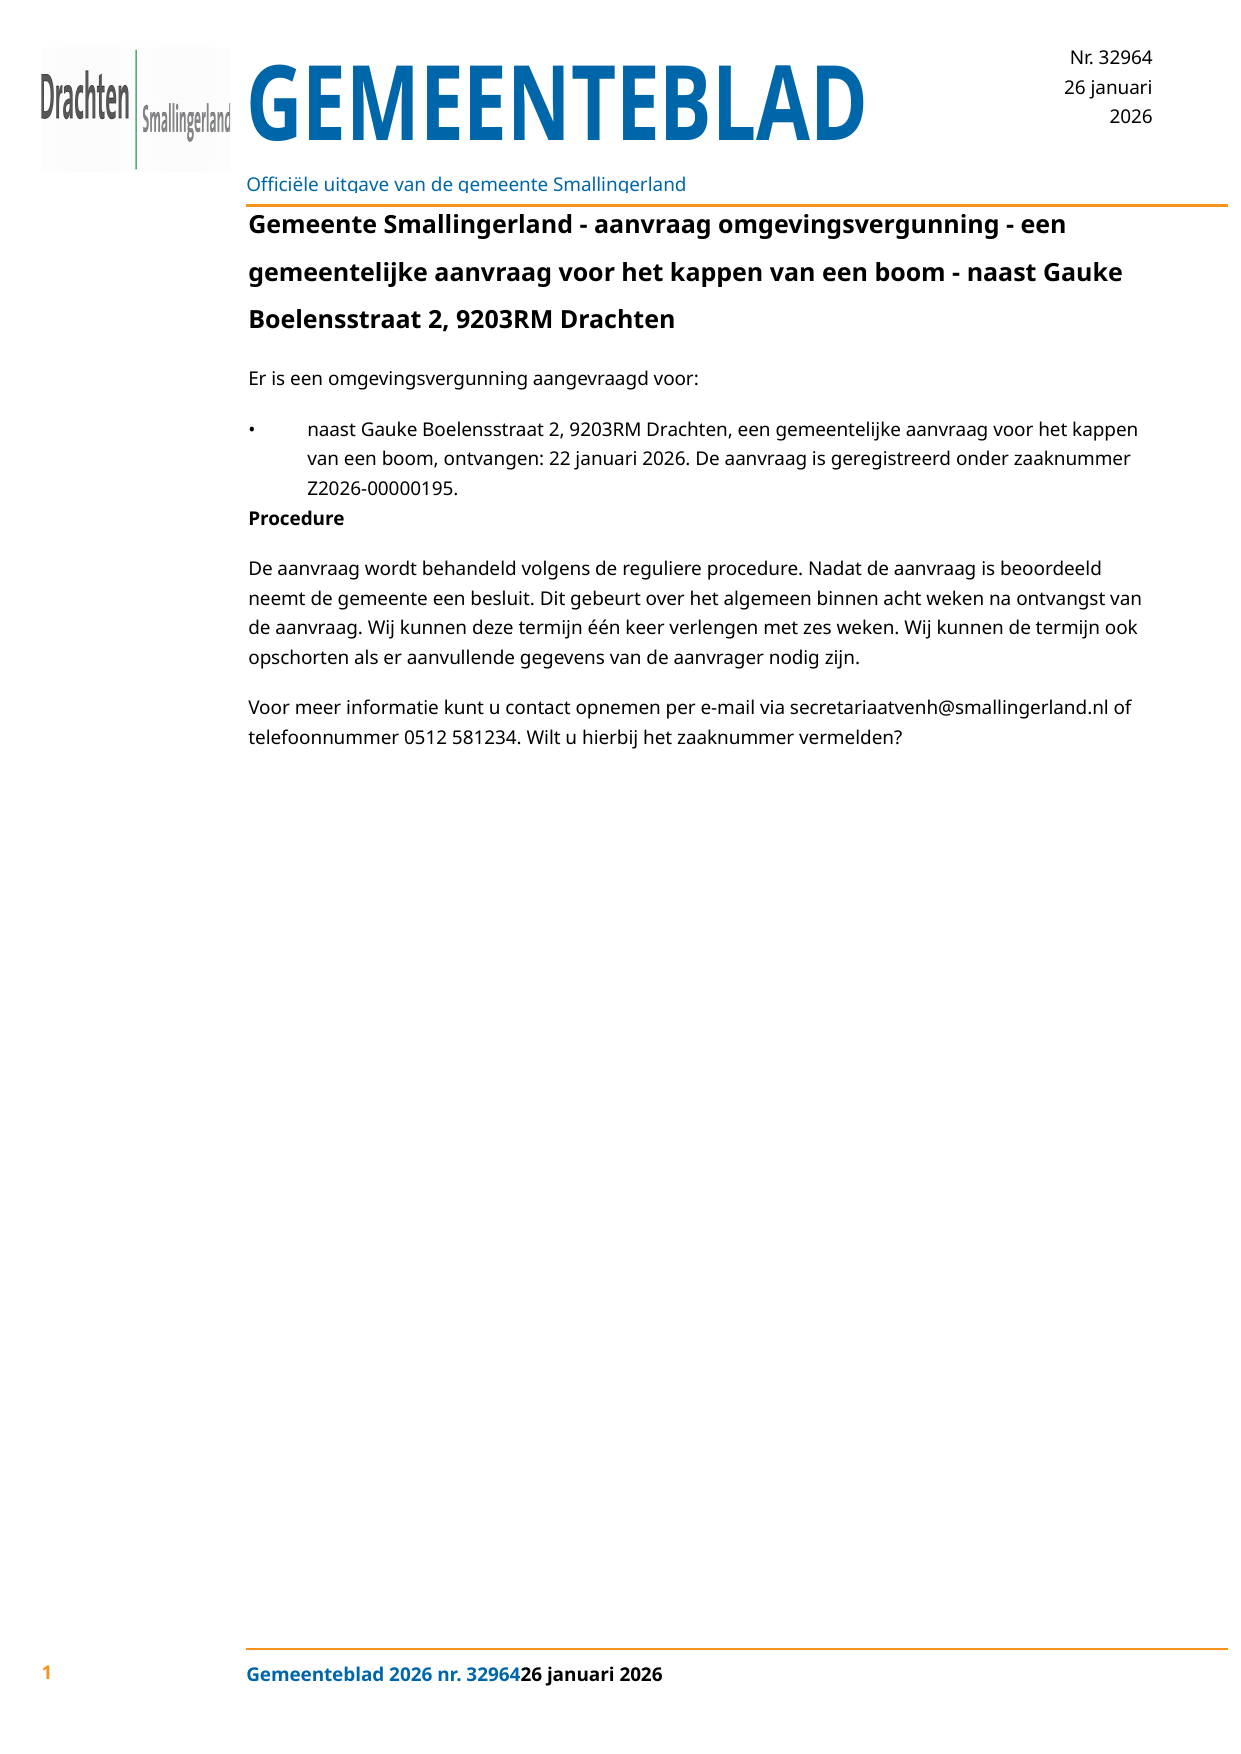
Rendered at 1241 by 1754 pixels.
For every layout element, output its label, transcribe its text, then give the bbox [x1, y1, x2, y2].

text De aanvraag wordt behandeld volgens de reguliere procedure. Nadat de aanvraag is beoordeeld neemt de gemeente een besluit. Dit gebeurt over het algemeen binnen acht weken na ontvangst van de aanvraag. Wij kunnen deze termijn één keer verlengen met zes weken. Wij kunnen de termijn ook opschorten als er aanvullende gegevens van de aanvrager nodig zijn. [248, 555, 1152, 669]
picture [41, 47, 231, 172]
text Gemeente Smallingerland - aanvraag omgevingsvergunning - een gemeentelijke aanvraag voor het kappen van een boom - naast Gauke Boelensstraat 2, 9203RM Drachten [248, 207, 1152, 336]
text Voor meer informatie kunt u contact opnemen per e-mail via secretariaatvenh@smallingerland.nl of telefoonnummer 0512 581234. Wilt u hierbij het zaaknummer vermelden? [248, 694, 1152, 749]
text Er is een omgevingsvergunning aangevraagd voor: [248, 366, 1152, 391]
text Procedure [248, 505, 1152, 530]
list naast Gauke Boelensstraat 2, 9203RM Drachten, een gemeentelijke aanvraag voor het kappen van een boom, ontvangen: 22 januari 2026. De aanvraag is geregistreerd onder zaaknummer Z2026-00000195. [248, 416, 1152, 501]
